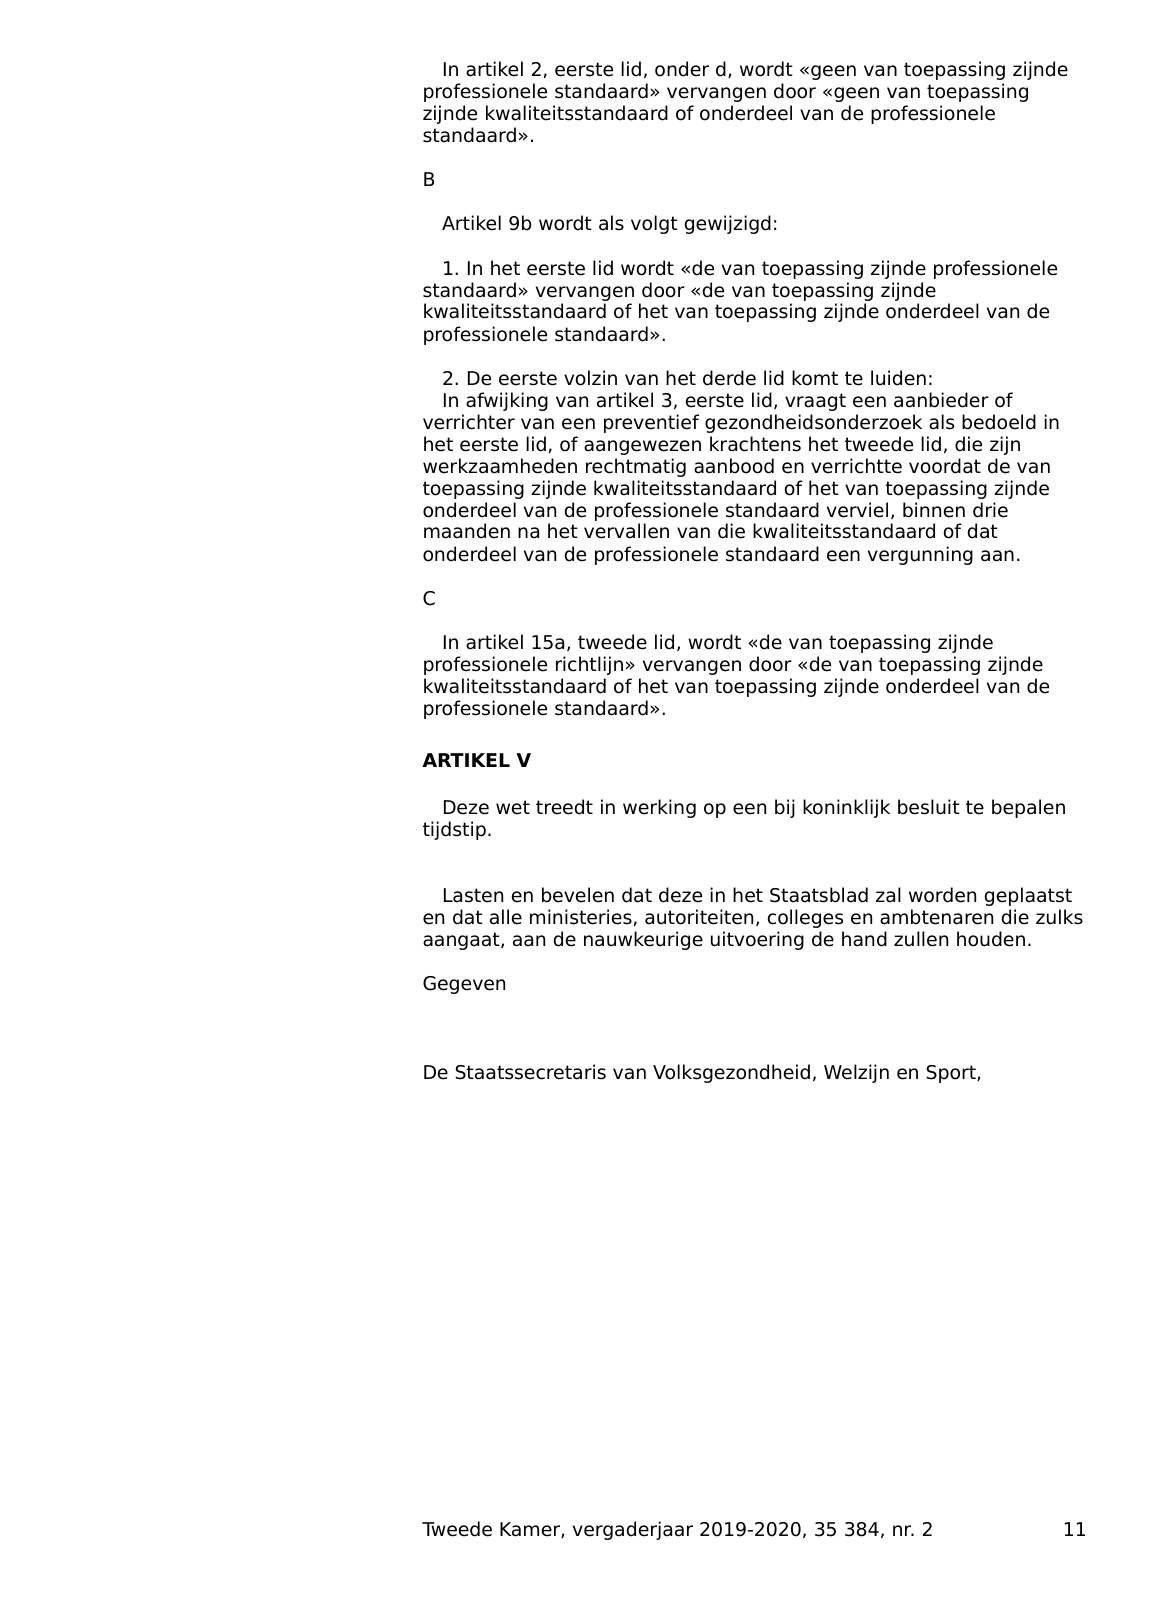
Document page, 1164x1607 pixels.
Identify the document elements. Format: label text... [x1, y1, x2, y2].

text In afwijking van artikel 3, eerste lid, vraagt een aanbieder of verrichter van een preventief gezondheidsonderzoek als bedoeld in het eerste lid, of aangewezen krachtens het tweede lid, die zijn werkzaamheden rechtmatig aanbood en verrichtte voordat de van toepassing zijnde kwaliteitsstandaard of het van toepassing zijnde onderdeel van de professionele standaard verviel, binnen drie maanden na het vervallen van die kwaliteitsstandaard of dat onderdeel van de professionele standaard een vergunning aan. [422, 389, 1087, 565]
text De Staatssecretaris van Volksgezondheid, Welzijn en Sport, [422, 1062, 1087, 1084]
subtitle ARTIKEL V [422, 750, 1087, 772]
text C [422, 588, 1087, 609]
text Lasten en bevelen dat deze in het Staatsblad zal worden geplaatst en dat alle ministeries, autoriteiten, colleges en ambtenaren die zulks aangaat, aan de nauwkeurige uitvoering de hand zullen houden. [422, 885, 1087, 951]
text In artikel 15a, tweede lid, wordt «de van toepassing zijnde professionele richtlijn» vervangen door «de van toepassing zijnde kwaliteitsstandaard of het van toepassing zijnde onderdeel van de professionele standaard». [422, 632, 1087, 720]
text In artikel 2, eerste lid, onder d, wordt «geen van toepassing zijnde professionele standaard» vervangen door «geen van toepassing zijnde kwaliteitsstandaard of onderdeel van de professionele standaard». [422, 59, 1087, 147]
text B [422, 169, 1087, 191]
text 1. In het eerste lid wordt «de van toepassing zijnde professionele standaard» vervangen door «de van toepassing zijnde kwaliteitsstandaard of het van toepassing zijnde onderdeel van de professionele standaard». [422, 257, 1087, 345]
text Gegeven [422, 973, 1087, 995]
text Artikel 9b wordt als volgt gewijzigd: [422, 213, 1087, 235]
text 2. De eerste volzin van het derde lid komt te luiden: [422, 368, 1087, 389]
text Deze wet treedt in werking op een bij koninklijk besluit te bepalen tijdstip. [422, 797, 1087, 841]
